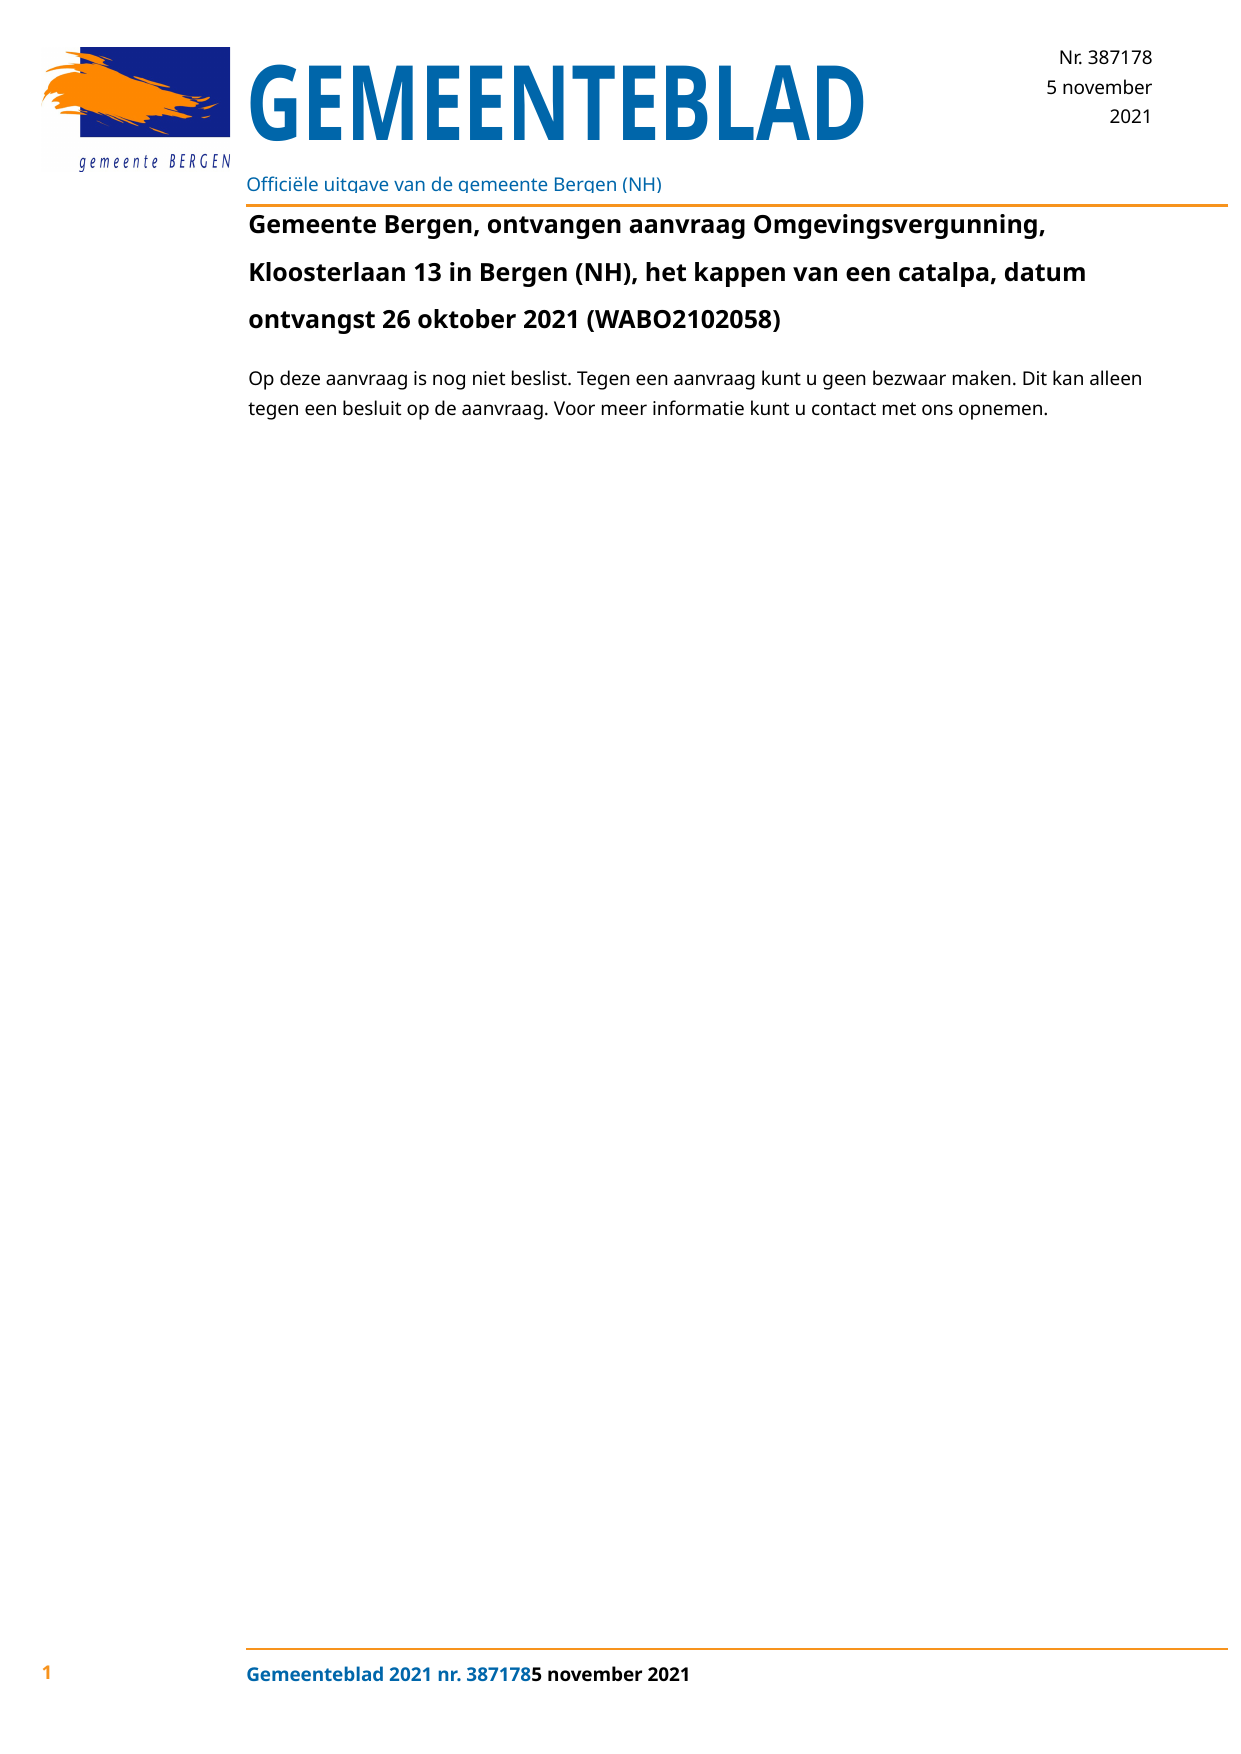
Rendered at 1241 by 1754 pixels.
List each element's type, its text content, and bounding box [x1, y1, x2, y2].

picture [41, 47, 231, 172]
text Op deze aanvraag is nog niet beslist. Tegen een aanvraag kunt u geen bezwaar maken. Dit kan alleen tegen een besluit op de aanvraag. Voor meer informatie kunt u contact met ons opnemen. [248, 366, 1152, 421]
text Gemeente Bergen, ontvangen aanvraag Omgevingsvergunning, Kloosterlaan 13 in Bergen (NH), het kappen van een catalpa, datum ontvangst 26 oktober 2021 (WABO2102058) [248, 207, 1152, 336]
